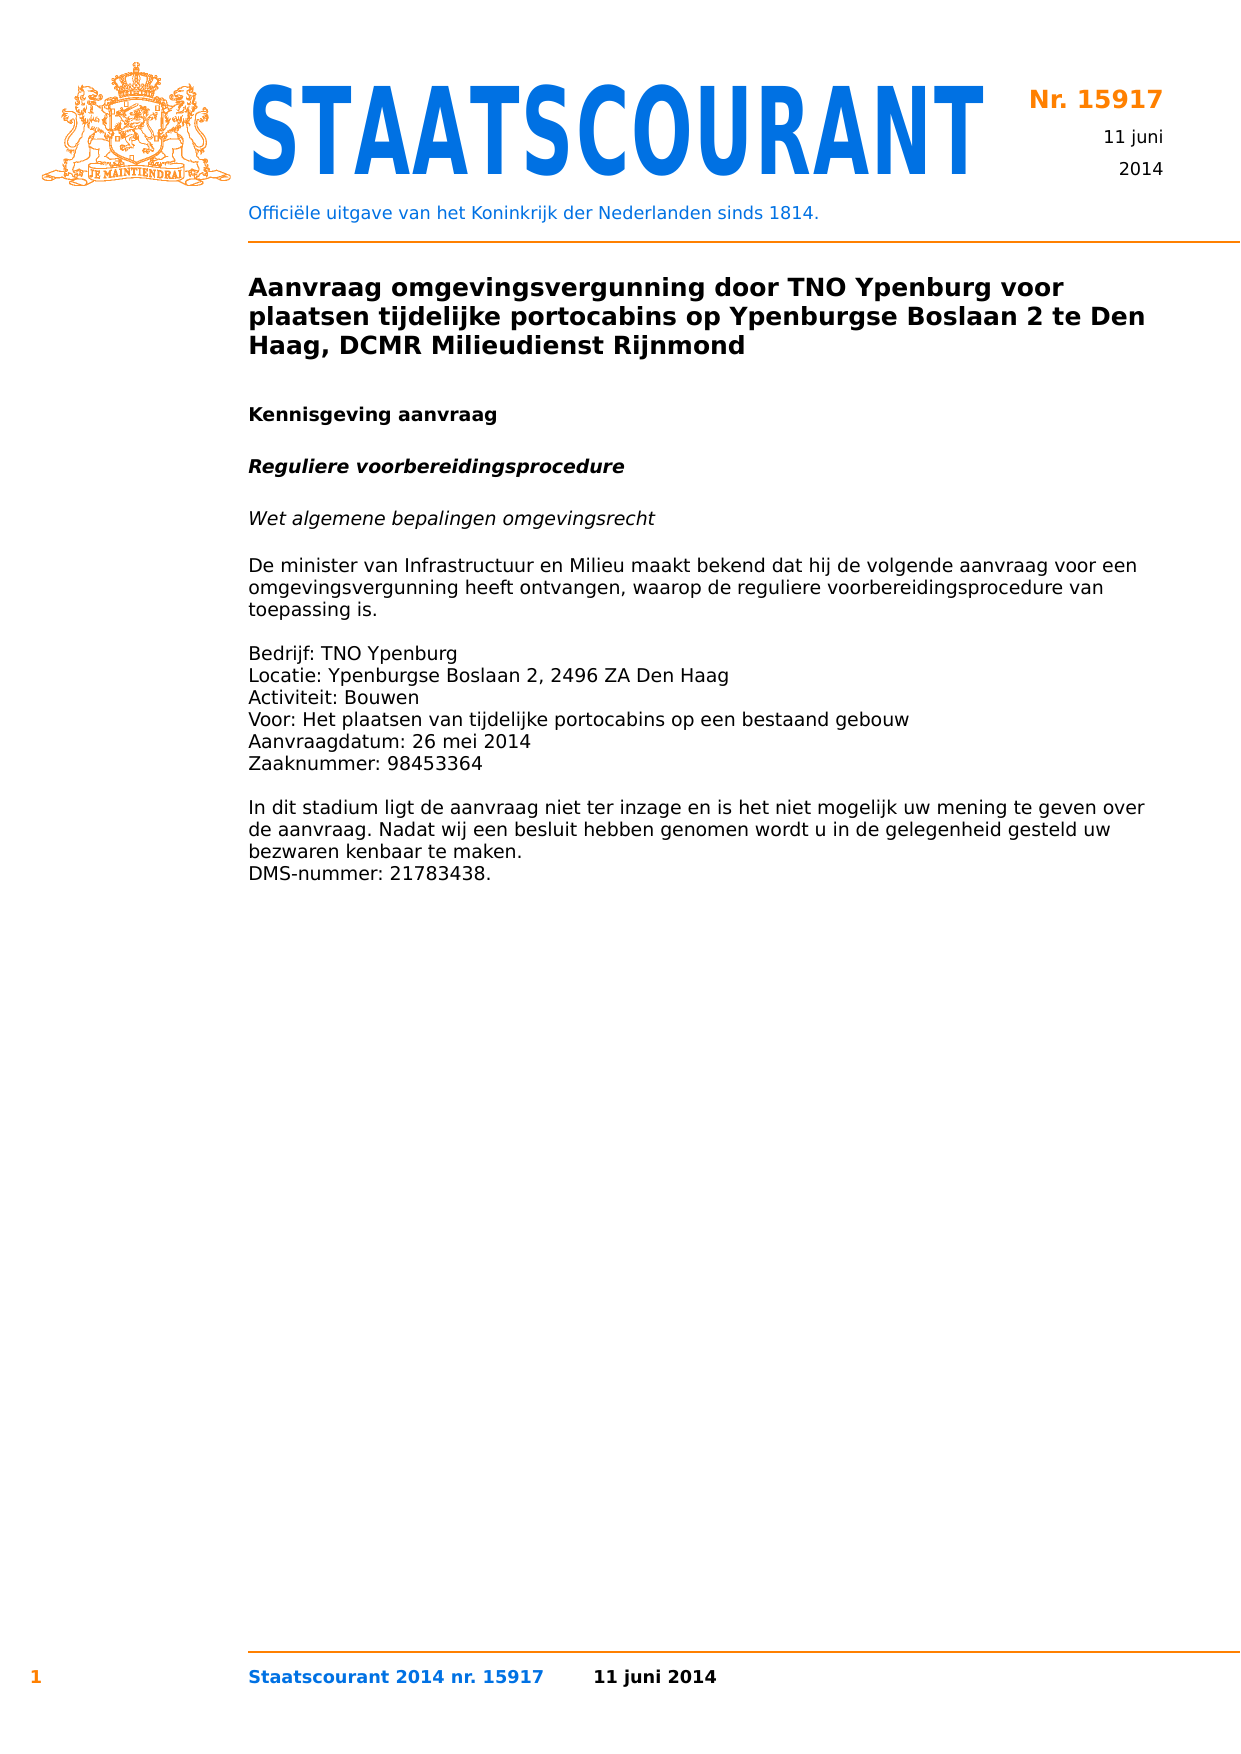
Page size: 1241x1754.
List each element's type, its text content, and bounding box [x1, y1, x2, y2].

table_header Nr. 15917 [998, 62, 1240, 121]
subtitle Aanvraag omgevingsvergunning door TNO Ypenburg voor plaatsen tijdelijke portocabins op Ypenburgse Boslaan 2 te Den Haag, DCMR Milieudienst Rijnmond [248, 273, 1163, 361]
text Voor: Het plaatsen van tijdelijke portocabins op een bestaand gebouw [248, 709, 1163, 731]
text Aanvraagdatum: 26 mei 2014 [248, 731, 1163, 753]
table_cell Officiële uitgave van het Koninkrijk der Nederlanden sinds 1814. [248, 203, 1240, 241]
text De minister van Infrastructuur en Milieu maakt bekend dat hij de volgende aanvraag voor een omgevingsvergunning heeft ontvangen, waarop de reguliere voorbereidingsprocedure van toepassing is. [248, 555, 1163, 621]
subtitle Reguliere voorbereidingsprocedure [248, 456, 1163, 478]
picture [41, 62, 231, 186]
text Activiteit: Bouwen [248, 687, 1163, 709]
table_header STAATSCOURANT [248, 62, 998, 203]
text DMS-nummer: 21783438. [248, 863, 1163, 885]
subtitle Wet algemene bepalingen omgevingsrecht [248, 508, 1163, 530]
text Locatie: Ypenburgse Boslaan 2, 2496 ZA Den Haag [248, 665, 1163, 687]
text Zaaknummer: 98453364 [248, 753, 1163, 775]
text Bedrijf: TNO Ypenburg [248, 643, 1163, 665]
table_cell 2014 [998, 153, 1240, 203]
text In dit stadium ligt de aanvraag niet ter inzage en is het niet mogelijk uw mening te geven over de aanvraag. Nadat wij een besluit hebben genomen wordt u in de gelegenheid gesteld uw bezwaren kenbaar te maken. [248, 797, 1163, 863]
subtitle Kennisgeving aanvraag [248, 404, 1163, 426]
table_header [25, 62, 248, 241]
table_cell 11 juni [998, 121, 1240, 153]
